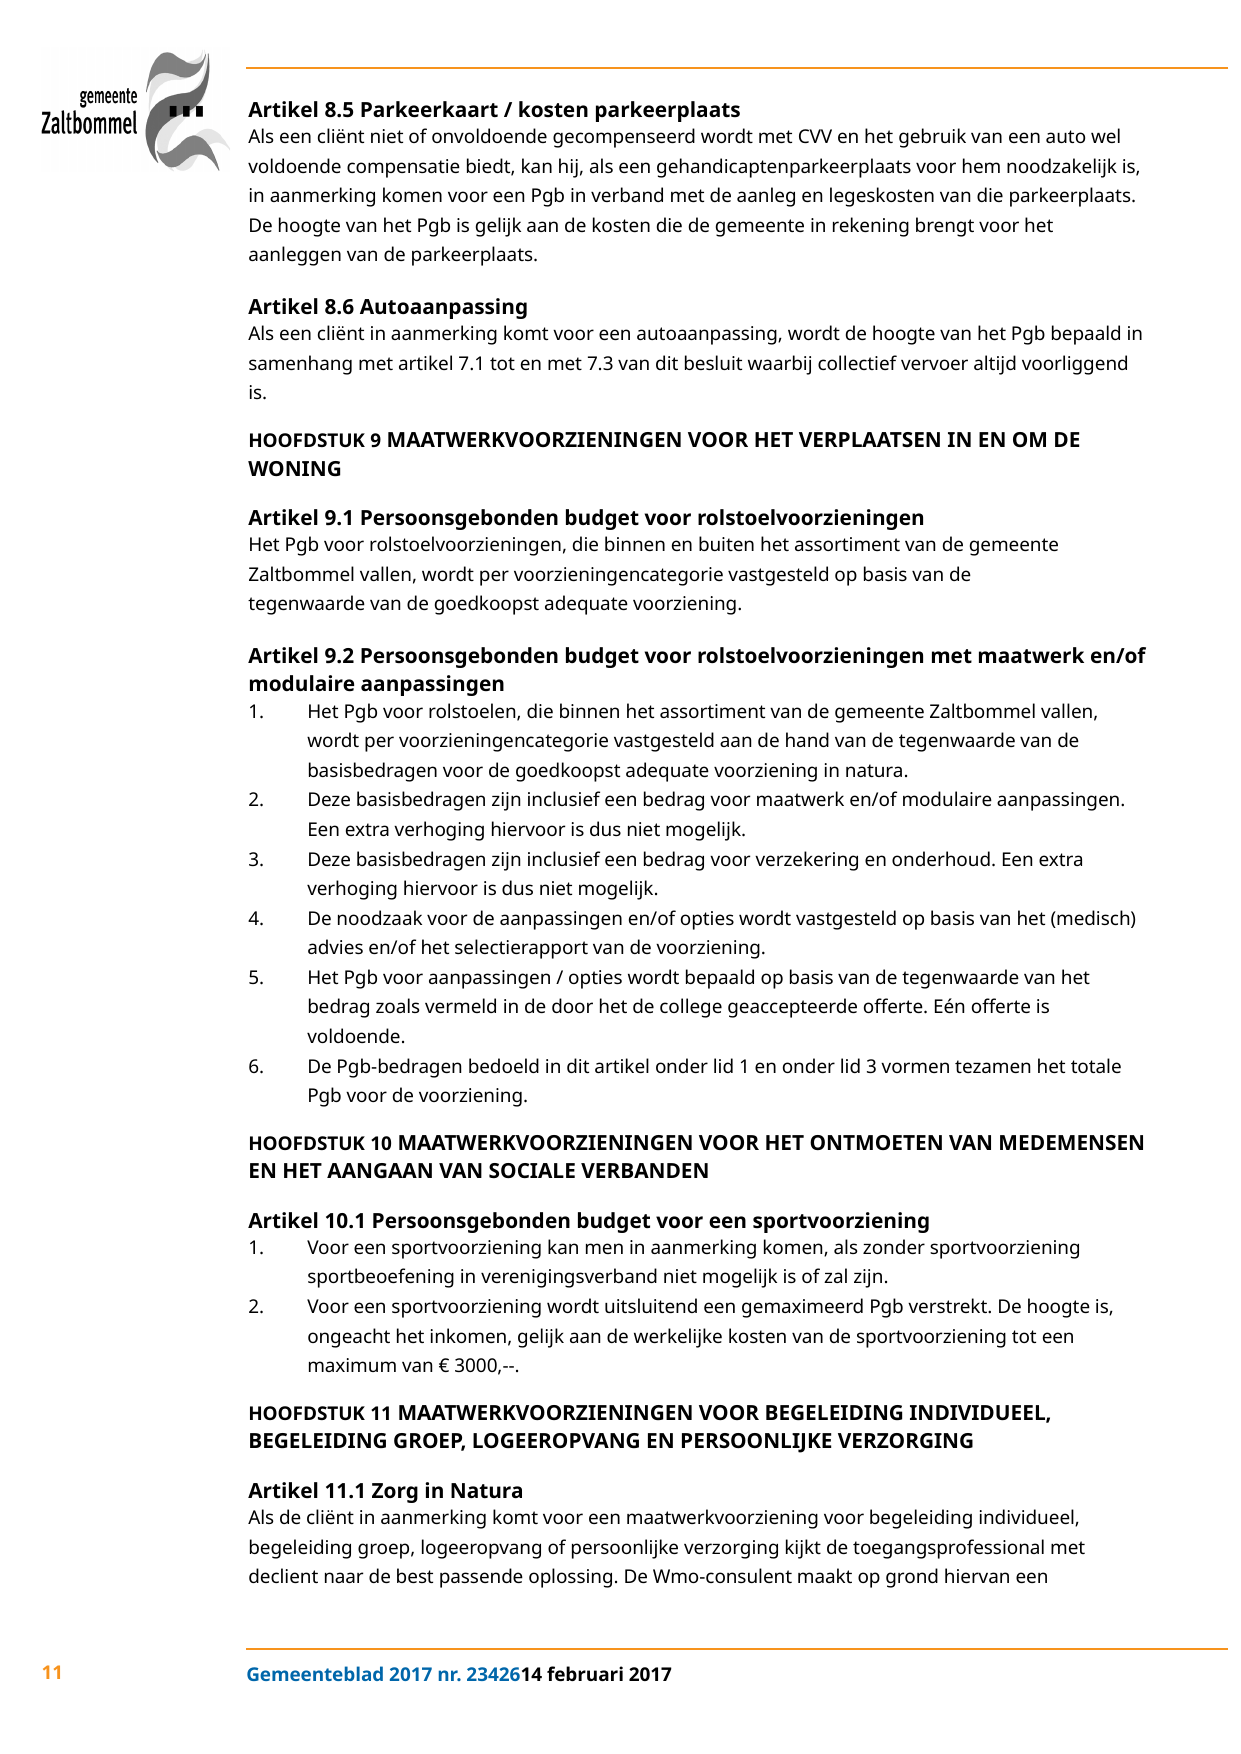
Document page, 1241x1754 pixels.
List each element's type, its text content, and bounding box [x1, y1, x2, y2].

list Deze basisbedragen zijn inclusief een bedrag voor maatwerk en/of modulaire aanpassingen. Een extra verhoging hiervoor is dus niet mogelijk. [248, 787, 1152, 842]
text Als een cliënt in aanmerking komt voor een autoaanpassing, wordt de hoogte van het Pgb bepaald in samenhang met artikel 7.1 tot en met 7.3 van dit besluit waarbij collectief vervoer altijd voorliggend is. [248, 320, 1152, 405]
text Het Pgb voor rolstoelvoorzieningen, die binnen en buiten het assortiment van de gemeente Zaltbommel vallen, wordt per voorzieningencategorie vastgesteld op basis van de [248, 531, 1152, 587]
text Artikel 8.5 Parkeerkaart / kosten parkeerplaats [248, 95, 1152, 123]
list Voor een sportvoorziening wordt uitsluitend een gemaximeerd Pgb verstrekt. De hoogte is, ongeacht het inkomen, gelijk aan de werkelijke kosten van de sportvoorziening tot een maximum van € 3000,--. [248, 1293, 1152, 1378]
picture [41, 47, 231, 172]
text HOOFDSTUK 9 MAATWERKVOORZIENINGEN VOOR HET VERPLAATSEN IN EN OM DE WONING [248, 425, 1152, 482]
text Artikel 8.6 Autoaanpassing [248, 292, 1152, 320]
text Artikel 9.1 Persoonsgebonden budget voor rolstoelvoorzieningen [248, 503, 1152, 531]
text Artikel 11.1 Zorg in Natura [248, 1476, 1152, 1504]
text Artikel 9.2 Persoonsgebonden budget voor rolstoelvoorzieningen met maatwerk en/of modulaire aanpassingen [248, 641, 1152, 698]
text Als de cliënt in aanmerking komt voor een maatwerkvoorziening voor begeleiding individueel, begeleiding groep, logeeropvang of persoonlijke verzorging kijkt de toegangsprofessional met declient naar de best passende oplossing. De Wmo-consulent maakt op grond hiervan een [248, 1504, 1152, 1589]
text Als een cliënt niet of onvoldoende gecompenseerd wordt met CVV en het gebruik van een auto wel voldoende compensatie biedt, kan hij, als een gehandicaptenparkeerplaats voor hem noodzakelijk is, in aanmerking komen voor een Pgb in verband met de aanleg en legeskosten van die parkeerplaats. De hoogte van het Pgb is gelijk aan de kosten die de gemeente in rekening brengt voor het aanleggen van de parkeerplaats. [248, 123, 1152, 267]
text HOOFDSTUK 10 MAATWERKVOORZIENINGEN VOOR HET ONTMOETEN VAN MEDEMENSEN EN HET AANGAAN VAN SOCIALE VERBANDEN [248, 1128, 1152, 1185]
list Het Pgb voor rolstoelen, die binnen het assortiment van de gemeente Zaltbommel vallen, wordt per voorzieningencategorie vastgesteld aan de hand van de tegenwaarde van de basisbedragen voor de goedkoopst adequate voorziening in natura. [248, 698, 1152, 783]
list Voor een sportvoorziening kan men in aanmerking komen, als zonder sportvoorziening sportbeoefening in verenigingsverband niet mogelijk is of zal zijn. [248, 1234, 1152, 1289]
list Deze basisbedragen zijn inclusief een bedrag voor verzekering en onderhoud. Een extra verhoging hiervoor is dus niet mogelijk. [248, 846, 1152, 901]
text HOOFDSTUK 11 MAATWERKVOORZIENINGEN VOOR BEGELEIDING INDIVIDUEEL, BEGELEIDING GROEP, LOGEEROPVANG EN PERSOONLIJKE VERZORGING [248, 1398, 1152, 1455]
list De noodzaak voor de aanpassingen en/of opties wordt vastgesteld op basis van het (medisch) advies en/of het selectierapport van de voorziening. [248, 905, 1152, 960]
list De Pgb-bedragen bedoeld in dit artikel onder lid 1 en onder lid 3 vormen tezamen het totale Pgb voor de voorziening. [248, 1053, 1152, 1108]
text Artikel 10.1 Persoonsgebonden budget voor een sportvoorziening [248, 1206, 1152, 1234]
list Het Pgb voor aanpassingen / opties wordt bepaald op basis van de tegenwaarde van het bedrag zoals vermeld in de door het de college geaccepteerde offerte. Eén offerte is voldoende. [248, 964, 1152, 1049]
text tegenwaarde van de goedkoopst adequate voorziening. [248, 591, 1152, 616]
